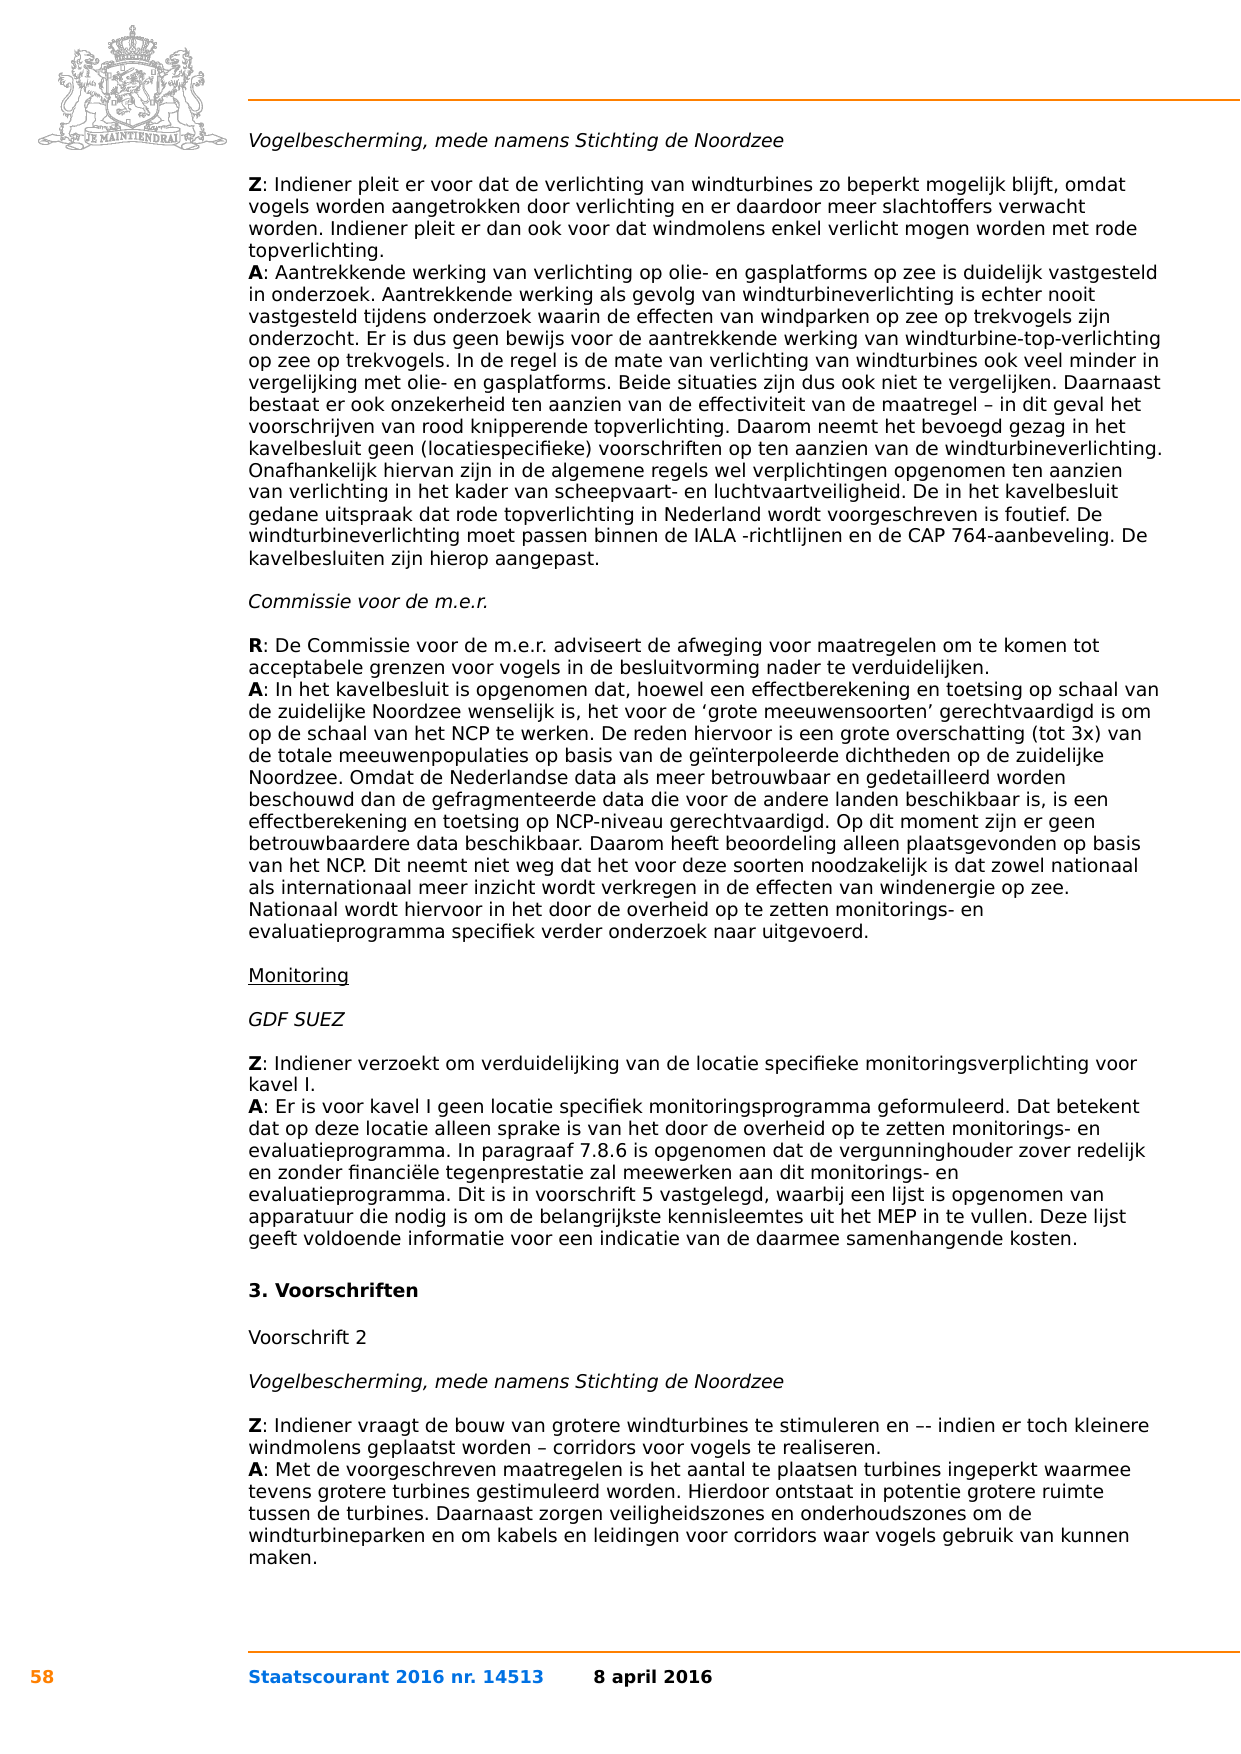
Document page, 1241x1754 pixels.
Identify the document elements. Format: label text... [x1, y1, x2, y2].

text A: Er is voor kavel I geen locatie specifiek monitoringsprogramma geformuleerd. Dat betekent dat op deze locatie alleen sprake is van het door de overheid op te zetten monitorings- en evaluatieprogramma. In paragraaf 7.8.6 is opgenomen dat de vergunninghouder zover redelijk en zonder financiële tegenprestatie zal meewerken aan dit monitorings- en evaluatieprogramma. Dit is in voorschrift 5 vastgelegd, waarbij een lijst is opgenomen van apparatuur die nodig is om de belangrijkste kennisleemtes uit het MEP in te vullen. Deze lijst geeft voldoende informatie voor een indicatie van de daarmee samenhangende kosten. [248, 1096, 1163, 1250]
text Z: Indiener pleit er voor dat de verlichting van windturbines zo beperkt mogelijk blijft, omdat vogels worden aangetrokken door verlichting en er daardoor meer slachtoffers verwacht worden. Indiener pleit er dan ook voor dat windmolens enkel verlicht mogen worden met rode topverlichting. [248, 174, 1163, 262]
text A: Aantrekkende werking van verlichting op olie- en gasplatforms op zee is duidelijk vastgesteld in onderzoek. Aantrekkende werking als gevolg van windturbineverlichting is echter nooit vastgesteld tijdens onderzoek waarin de effecten van windparken op zee op trekvogels zijn onderzocht. Er is dus geen bewijs voor de aantrekkende werking van windturbine-top-verlichting op zee op trekvogels. In de regel is de mate van verlichting van windturbines ook veel minder in vergelijking met olie- en gasplatforms. Beide situaties zijn dus ook niet te vergelijken. Daarnaast bestaat er ook onzekerheid ten aanzien van de effectiviteit van de maatregel – in dit geval het voorschrijven van rood knipperende topverlichting. Daarom neemt het bevoegd gezag in het kavelbesluit geen (locatiespecifieke) voorschriften op ten aanzien van de windturbineverlichting. Onafhankelijk hiervan zijn in de algemene regels wel verplichtingen opgenomen ten aanzien van verlichting in het kader van scheepvaart- en luchtvaartveiligheid. De in het kavelbesluit gedane uitspraak dat rode topverlichting in Nederland wordt voorgeschreven is foutief. De windturbineverlichting moet passen binnen de IALA -richtlijnen en de CAP 764-aanbeveling. De kavelbesluiten zijn hierop aangepast. [248, 262, 1163, 569]
picture [38, 25, 227, 150]
subtitle Vogelbescherming, mede namens Stichting de Noordzee [248, 130, 1163, 152]
subtitle 3. Voorschriften [248, 1280, 1163, 1302]
text R: De Commissie voor de m.e.r. adviseert de afweging voor maatregelen om te komen tot acceptabele grenzen voor vogels in de besluitvorming nader te verduidelijken. [248, 635, 1163, 679]
text Z: Indiener vraagt de bouw van grotere windturbines te stimuleren en –- indien er toch kleinere windmolens geplaatst worden – corridors voor vogels te realiseren. [248, 1415, 1163, 1459]
text Z: Indiener verzoekt om verduidelijking van de locatie specifieke monitoringsverplichting voor kavel I. [248, 1052, 1163, 1096]
text A: Met de voorgeschreven maatregelen is het aantal te plaatsen turbines ingeperkt waarmee tevens grotere turbines gestimuleerd worden. Hierdoor ontstaat in potentie grotere ruimte tussen de turbines. Daarnaast zorgen veiligheidszones en onderhoudszones om de windturbineparken en om kabels en leidingen voor corridors waar vogels gebruik van kunnen maken. [248, 1459, 1163, 1569]
text Voorschrift 2 [248, 1327, 1163, 1349]
subtitle Vogelbescherming, mede namens Stichting de Noordzee [248, 1371, 1163, 1393]
text Monitoring [248, 965, 1163, 987]
subtitle Commissie voor de m.e.r. [248, 591, 1163, 613]
subtitle GDF SUEZ [248, 1008, 1163, 1031]
text A: In het kavelbesluit is opgenomen dat, hoewel een effectberekening en toetsing op schaal van de zuidelijke Noordzee wenselijk is, het voor de ‘grote meeuwensoorten’ gerechtvaardigd is om op de schaal van het NCP te werken. De reden hiervoor is een grote overschatting (tot 3x) van de totale meeuwenpopulaties op basis van de geïnterpoleerde dichtheden op de zuidelijke Noordzee. Omdat de Nederlandse data als meer betrouwbaar en gedetailleerd worden beschouwd dan de gefragmenteerde data die voor de andere landen beschikbaar is, is een effectberekening en toetsing op NCP-niveau gerechtvaardigd. Op dit moment zijn er geen betrouwbaardere data beschikbaar. Daarom heeft beoordeling alleen plaatsgevonden op basis van het NCP. Dit neemt niet weg dat het voor deze soorten noodzakelijk is dat zowel nationaal als internationaal meer inzicht wordt verkregen in de effecten van windenergie op zee. Nationaal wordt hiervoor in het door de overheid op te zetten monitorings- en evaluatieprogramma specifiek verder onderzoek naar uitgevoerd. [248, 679, 1163, 943]
